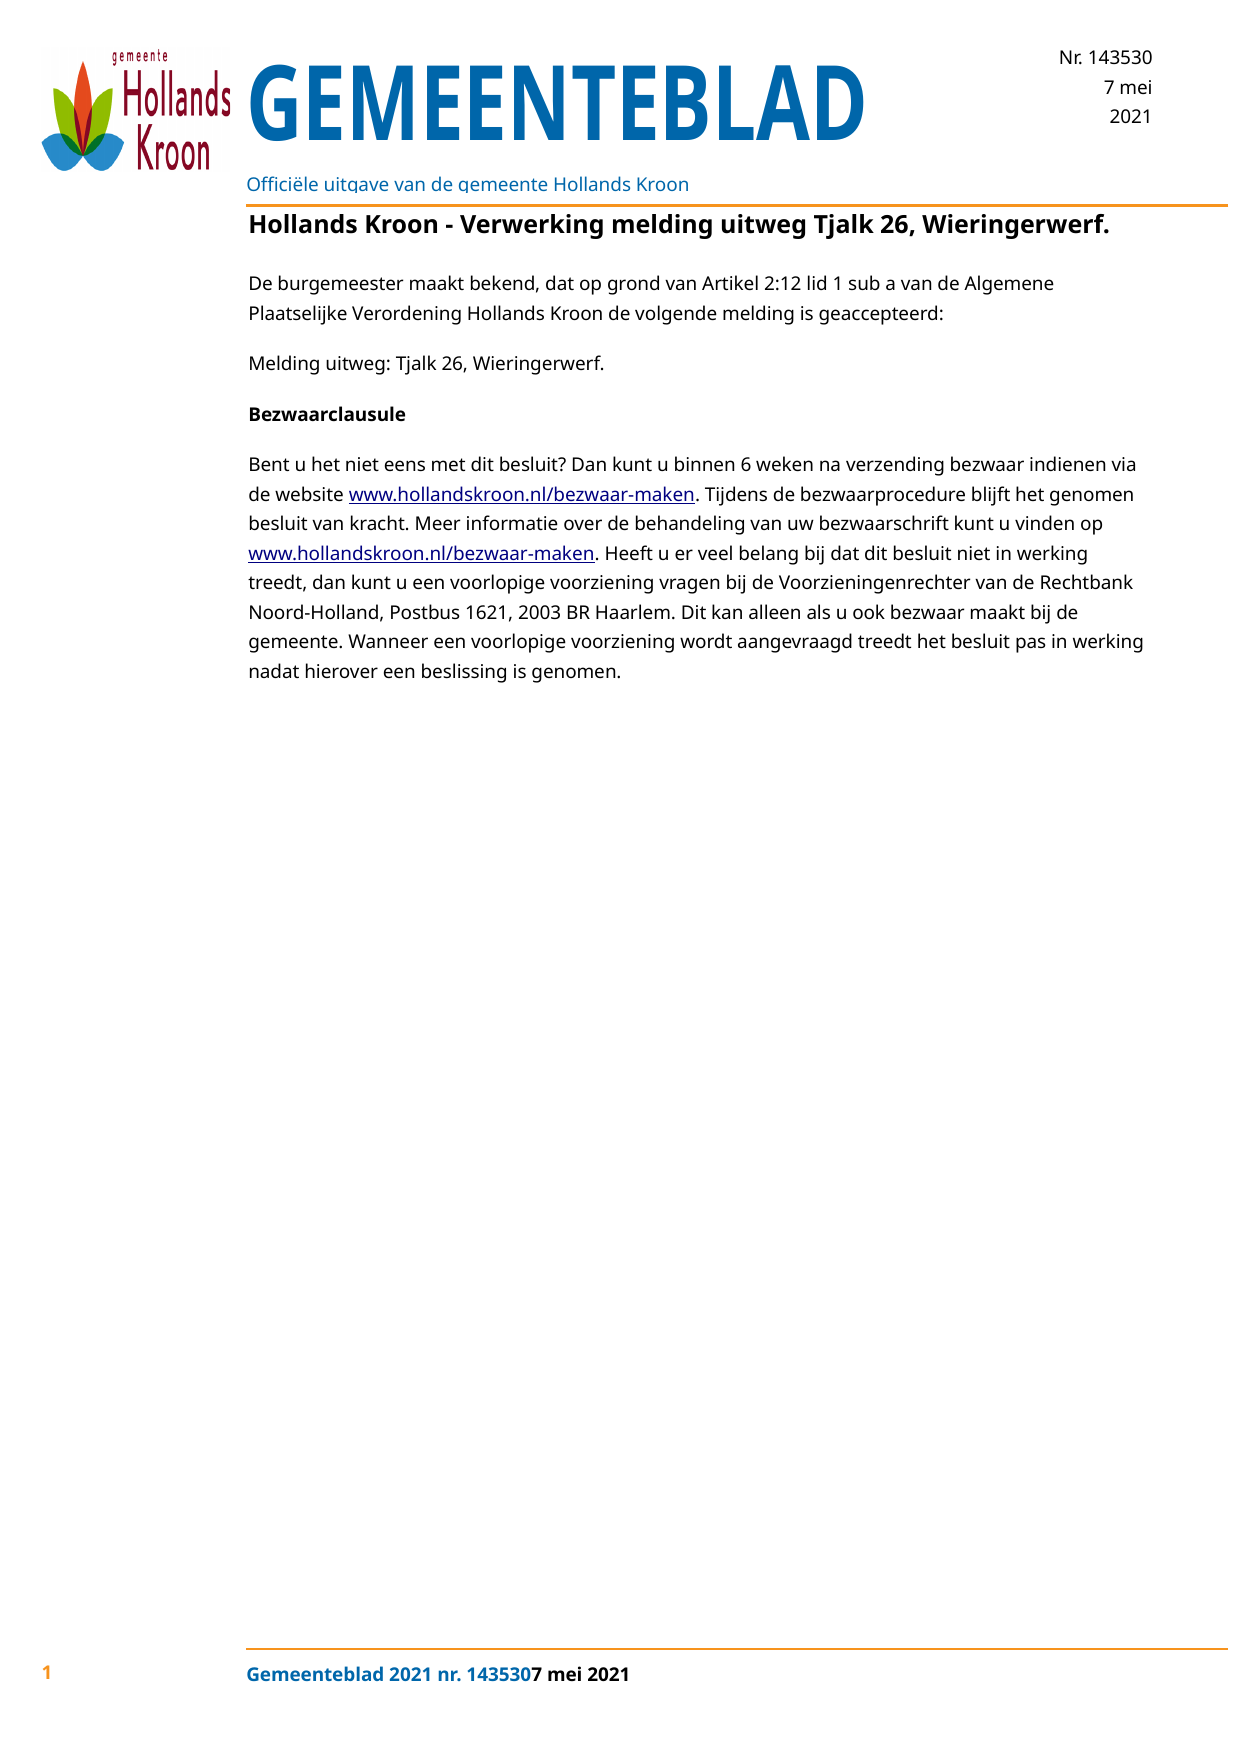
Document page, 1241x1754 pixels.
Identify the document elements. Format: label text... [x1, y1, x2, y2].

text Melding uitweg: Tjalk 26, Wieringerwerf. [248, 350, 1152, 376]
text Hollands Kroon - Verwerking melding uitweg Tjalk 26, Wieringerwerf. [248, 207, 1152, 241]
picture [41, 47, 231, 172]
text Bezwaarclausule [248, 401, 1152, 426]
text Bent u het niet eens met dit besluit? Dan kunt u binnen 6 weken na verzending bezwaar indienen via de website www.hollandskroon.nl/bezwaar-maken. Tijdens de bezwaarprocedure blijft het genomen besluit van kracht. Meer informatie over de behandeling van uw bezwaarschrift kunt u vinden op www.hollandskroon.nl/bezwaar-maken. Heeft u er veel belang bij dat dit besluit niet in werking treedt, dan kunt u een voorlopige voorziening vragen bij de Voorzieningenrechter van de Rechtbank Noord-Holland, Postbus 1621, 2003 BR Haarlem. Dit kan alleen als u ook bezwaar maakt bij de gemeente. Wanneer een voorlopige voorziening wordt aangevraagd treedt het besluit pas in werking nadat hierover een beslissing is genomen. [248, 451, 1152, 684]
text De burgemeester maakt bekend, dat op grond van Artikel 2:12 lid 1 sub a van de Algemene Plaatselijke Verordening Hollands Kroon de volgende melding is geaccepteerd: [248, 270, 1152, 326]
